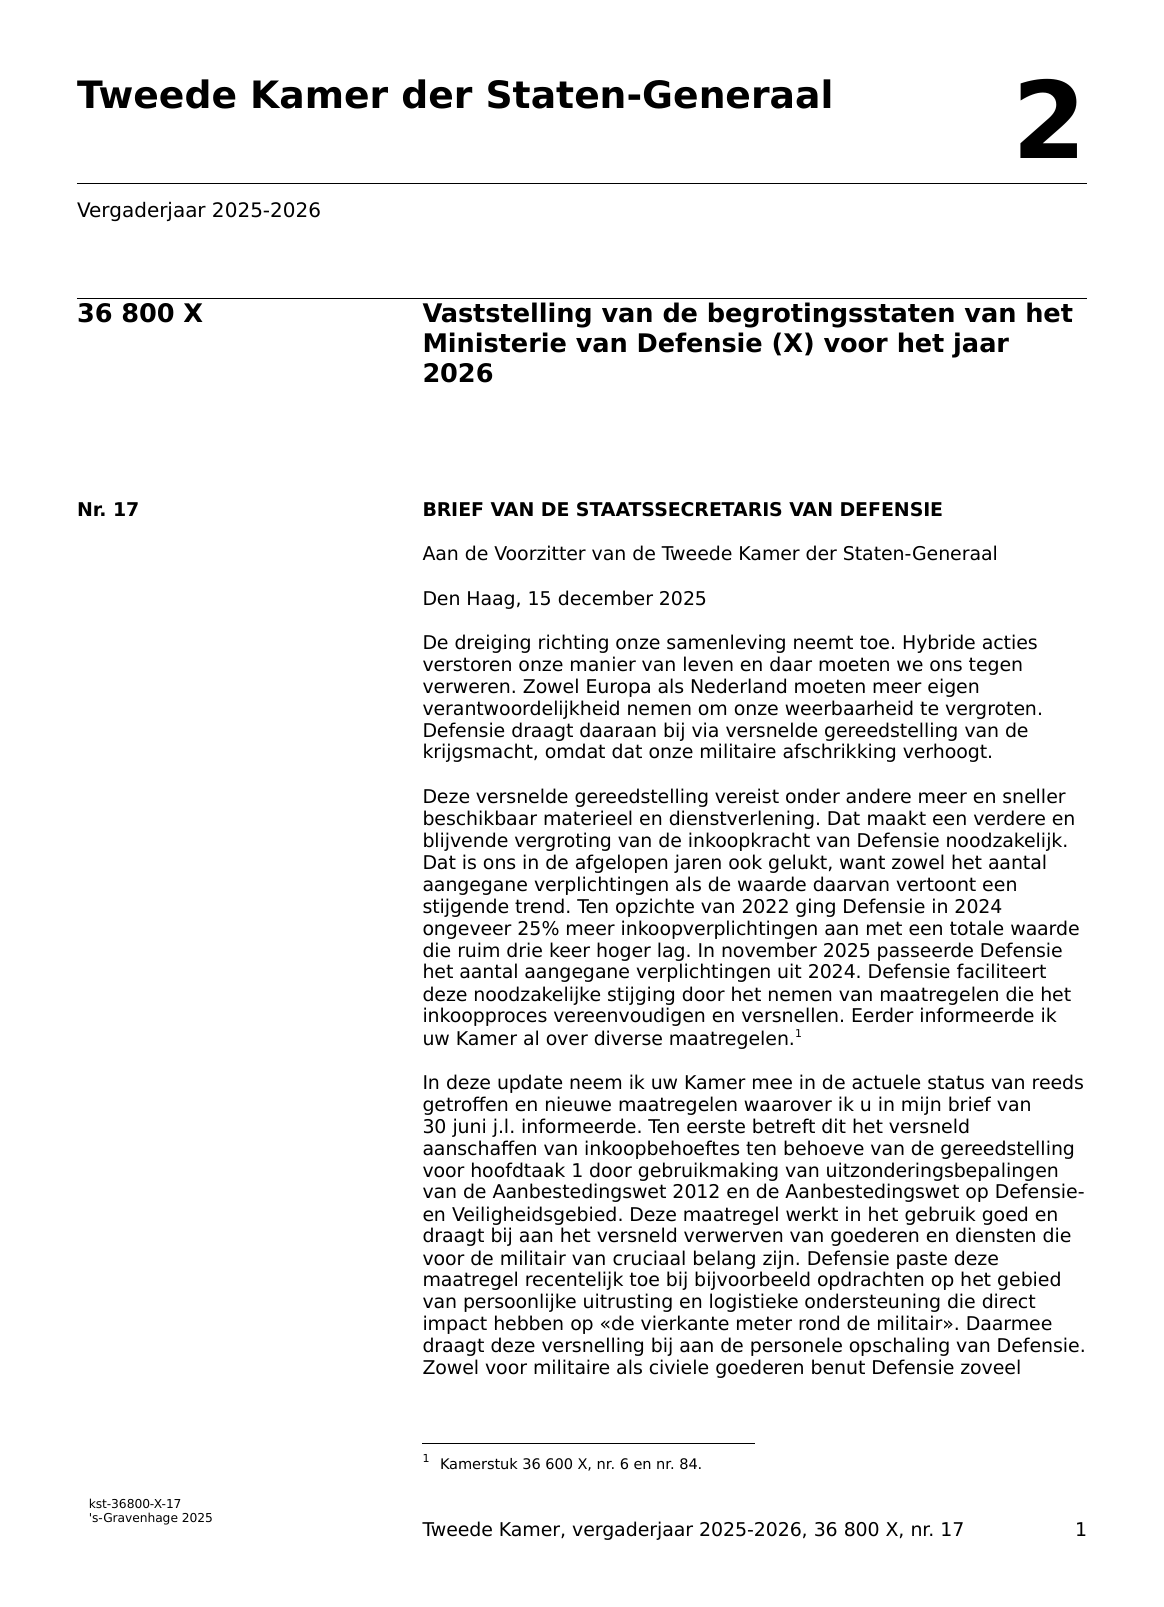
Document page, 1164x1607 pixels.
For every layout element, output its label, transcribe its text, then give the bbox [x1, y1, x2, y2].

table_header 2 [886, 59, 1087, 183]
table_header Tweede Kamer der Staten-Generaal [77, 59, 886, 183]
subtitle 36 800 X Vaststelling van de begrotingsstaten van het Ministerie van Defensie (X) voor het jaar 2026 [77, 299, 1087, 388]
text De dreiging richting onze samenleving neemt toe. Hybride acties verstoren onze manier van leven en daar moeten we ons tegen verweren. Zowel Europa als Nederland moeten meer eigen verantwoordelijkheid nemen om onze weerbaarheid te vergroten. Defensie draagt daaraan bij via versnelde gereedstelling van de krijgsmacht, omdat dat onze militaire afschrikking verhoogt. [422, 632, 1087, 763]
text 's-Gravenhage 2025 [88, 1511, 323, 1525]
text Deze versnelde gereedstelling vereist onder andere meer en sneller beschikbaar materieel en dienstverlening. Dat maakt een verdere en blijvende vergroting van de inkoopkracht van Defensie noodzakelijk. Dat is ons in de afgelopen jaren ook gelukt, want zowel het aantal aangegane verplichtingen als de waarde daarvan vertoont een stijgende trend. Ten opzichte van 2022 ging Defensie in 2024 ongeveer 25% meer inkoopverplichtingen aan met een totale waarde die ruim drie keer hoger lag. In november 2025 passeerde Defensie het aantal aangegane verplichtingen uit 2024. Defensie faciliteert deze noodzakelijke stijging door het nemen van maatregelen die het inkoopproces vereenvoudigen en versnellen. Eerder informeerde ik uw Kamer al over diverse maatregelen. [422, 786, 1087, 1049]
text kst-36800-X-17 [88, 1497, 323, 1511]
text Den Haag, 15 december 2025 [422, 587, 1087, 609]
text Kamerstuk 36 600 X, nr. 6 en nr. 84. [422, 1452, 1087, 1474]
text Aan de Voorzitter van de Tweede Kamer der Staten-Generaal [422, 543, 1087, 565]
subtitle Nr. 17 BRIEF VAN DE STAATSSECRETARIS VAN DEFENSIE [77, 499, 1087, 521]
text In deze update neem ik uw Kamer mee in de actuele status van reeds getroffen en nieuwe maatregelen waarover ik u in mijn brief van 30 juni j.l. informeerde. Ten eerste betreft dit het versneld aanschaffen van inkoopbehoeftes ten behoeve van de gereedstelling voor hoofdtaak 1 door gebruikmaking van uitzonderingsbepalingen van de Aanbestedingswet 2012 en de Aanbestedingswet op Defensie- en Veiligheidsgebied. Deze maatregel werkt in het gebruik goed en draagt bij aan het versneld verwerven van goederen en diensten die voor de militair van cruciaal belang zijn. Defensie paste deze maatregel recentelijk toe bij bijvoorbeeld opdrachten op het gebied van persoonlijke uitrusting en logistieke ondersteuning die direct impact hebben op «de vierkante meter rond de militair». Daarmee draagt deze versnelling bij aan de personele opschaling van Defensie. Zowel voor militaire als civiele goederen benut Defensie zoveel [422, 1072, 1087, 1379]
table_cell Vergaderjaar 2025-2026 [77, 184, 1087, 298]
